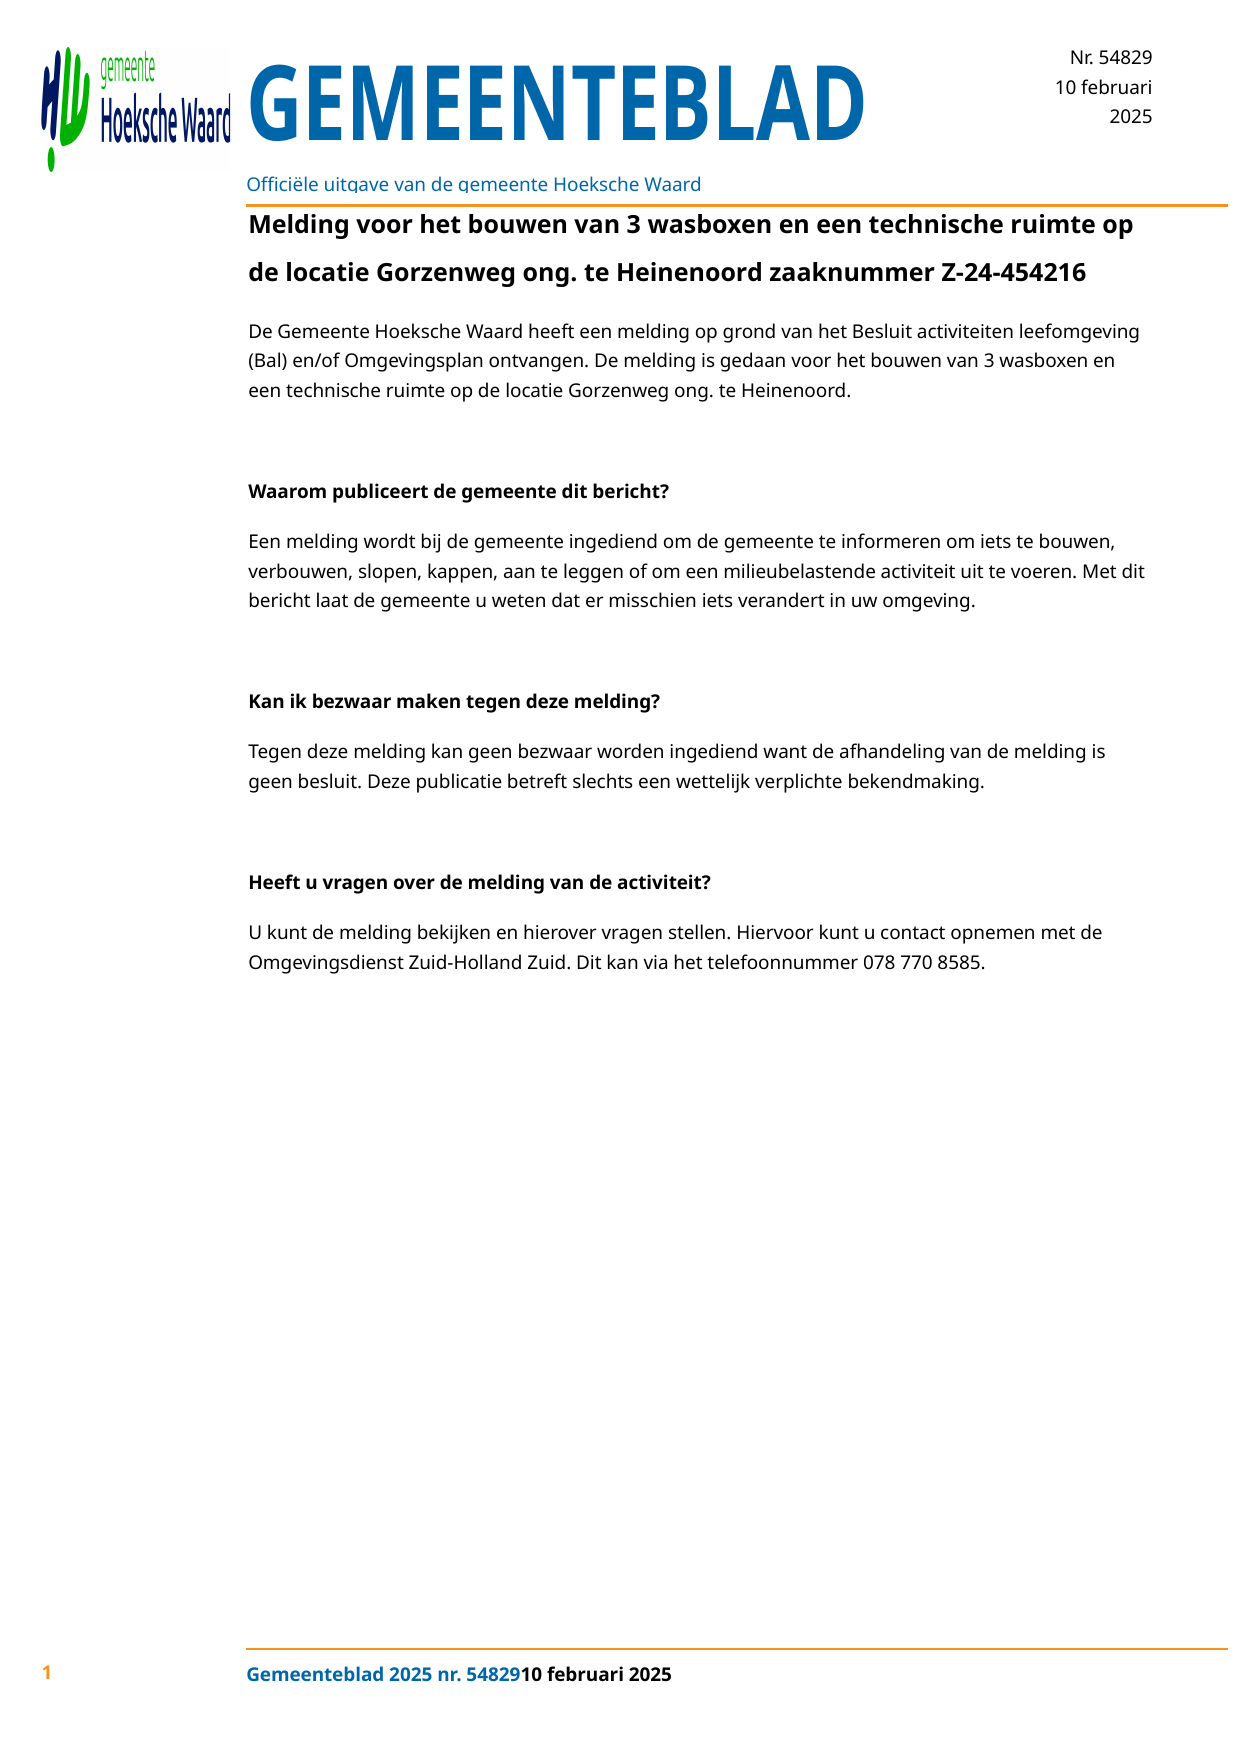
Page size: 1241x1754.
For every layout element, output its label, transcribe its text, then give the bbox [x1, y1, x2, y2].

text Tegen deze melding kan geen bezwaar worden ingediend want de afhandeling van de melding is geen besluit. Deze publicatie betreft slechts een wettelijk verplichte bekendmaking. [248, 739, 1152, 794]
text Kan ik bezwaar maken tegen deze melding? [248, 688, 1152, 714]
picture [41, 47, 231, 172]
text Melding voor het bouwen van 3 wasboxen en een technische ruimte op de locatie Gorzenweg ong. te Heinenoord zaaknummer Z-24-454216 [248, 207, 1152, 288]
text Heeft u vragen over de melding van de activiteit? [248, 869, 1152, 895]
text Een melding wordt bij de gemeente ingediend om de gemeente te informeren om iets te bouwen, verbouwen, slopen, kappen, aan te leggen of om een milieubelastende activiteit uit te voeren. Met dit bericht laat de gemeente u weten dat er misschien iets verandert in uw omgeving. [248, 528, 1152, 613]
text Waarom publiceert de gemeente dit bericht? [248, 478, 1152, 504]
text De Gemeente Hoeksche Waard heeft een melding op grond van het Besluit activiteiten leefomgeving (Bal) en/of Omgevingsplan ontvangen. De melding is gedaan voor het bouwen van 3 wasboxen en een technische ruimte op de locatie Gorzenweg ong. te Heinenoord. [248, 318, 1152, 403]
text U kunt de melding bekijken en hierover vragen stellen. Hiervoor kunt u contact opnemen met de Omgevingsdienst Zuid-Holland Zuid. Dit kan via het telefoonnummer 078 770 8585. [248, 919, 1152, 975]
